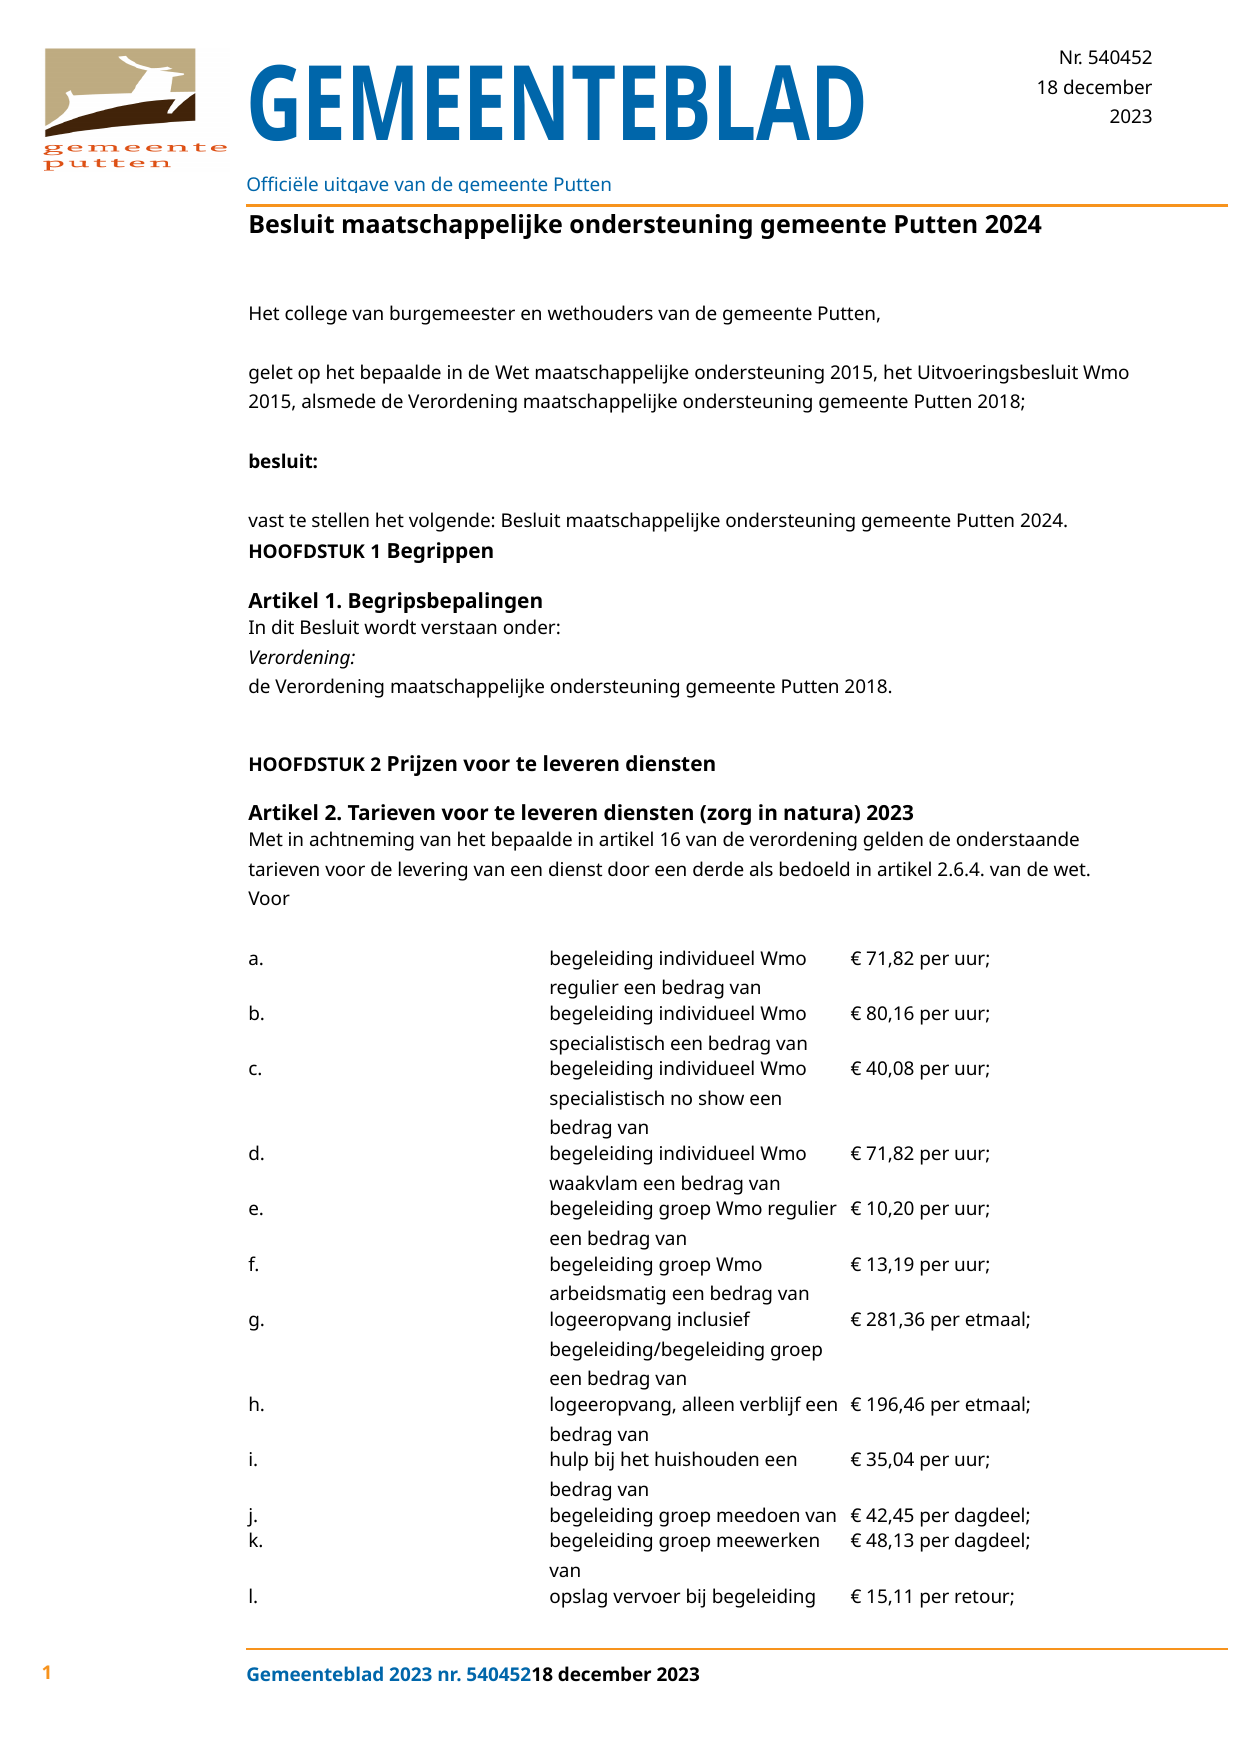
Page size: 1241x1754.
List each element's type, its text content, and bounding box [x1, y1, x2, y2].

table_cell logeeropvang, alleen verblijf een bedrag van [549, 1391, 850, 1446]
text besluit: [248, 448, 1152, 473]
table_cell € 40,08 per uur; [850, 1055, 1152, 1140]
table_cell € 48,13 per dagdeel; [850, 1528, 1152, 1583]
table_header a. [248, 945, 549, 1000]
table_cell begeleiding groep meewerken van [549, 1528, 850, 1583]
table_cell opslag vervoer bij begeleiding [549, 1583, 850, 1608]
table_cell € 10,20 per uur; [850, 1196, 1152, 1251]
table_cell begeleiding groep Wmo arbeidsmatig een bedrag van [549, 1251, 850, 1306]
table_cell i. [248, 1446, 549, 1502]
table_cell € 80,16 per uur; [850, 1000, 1152, 1055]
table_header € 71,82 per uur; [850, 945, 1152, 1000]
table_cell h. [248, 1391, 549, 1446]
table_cell j. [248, 1502, 549, 1527]
table_cell e. [248, 1196, 549, 1251]
table_cell g. [248, 1306, 549, 1391]
text Verordening: [248, 644, 1152, 669]
table_cell € 196,46 per etmaal; [850, 1391, 1152, 1446]
text Met in achtneming van het bepaalde in artikel 16 van de verordening gelden de onderstaande tarieven voor de levering van een dienst door een derde als bedoeld in artikel 2.6.4. van de wet. [248, 826, 1152, 882]
table_cell logeeropvang inclusief begeleiding/begeleiding groep een bedrag van [549, 1306, 850, 1391]
table_cell € 281,36 per etmaal; [850, 1306, 1152, 1391]
text gelet op het bepaalde in de Wet maatschappelijke ondersteuning 2015, het Uitvoeringsbesluit Wmo 2015, alsmede de Verordening maatschappelijke ondersteuning gemeente Putten 2018; [248, 359, 1152, 414]
table_cell € 71,82 per uur; [850, 1140, 1152, 1196]
table_cell hulp bij het huishouden een bedrag van [549, 1446, 850, 1502]
table_cell l. [248, 1583, 549, 1608]
text HOOFDSTUK 2 Prijzen voor te leveren diensten [248, 749, 1152, 777]
table_cell b. [248, 1000, 549, 1055]
table_cell € 42,45 per dagdeel; [850, 1502, 1152, 1527]
table_header begeleiding individueel Wmo regulier een bedrag van [549, 945, 850, 1000]
text Het college van burgemeester en wethouders van de gemeente Putten, [248, 300, 1152, 326]
text Besluit maatschappelijke ondersteuning gemeente Putten 2024 [248, 207, 1152, 241]
table_cell c. [248, 1055, 549, 1140]
text HOOFDSTUK 1 Begrippen [248, 537, 1152, 565]
picture [41, 47, 231, 172]
table_cell k. [248, 1528, 549, 1583]
table_cell € 35,04 per uur; [850, 1446, 1152, 1502]
text Artikel 1. Begripsbepalingen [248, 586, 1152, 614]
table_cell begeleiding individueel Wmo specialistisch no show een bedrag van [549, 1055, 850, 1140]
table_cell € 13,19 per uur; [850, 1251, 1152, 1306]
text In dit Besluit wordt verstaan onder: [248, 614, 1152, 640]
table_cell begeleiding individueel Wmo waakvlam een bedrag van [549, 1140, 850, 1196]
table_cell € 15,11 per retour; [850, 1583, 1152, 1608]
table_cell d. [248, 1140, 549, 1196]
table_cell begeleiding groep Wmo regulier een bedrag van [549, 1196, 850, 1251]
text de Verordening maatschappelijke ondersteuning gemeente Putten 2018. [248, 673, 1152, 699]
table_cell begeleiding groep meedoen van [549, 1502, 850, 1527]
text vast te stellen het volgende: Besluit maatschappelijke ondersteuning gemeente Putten 2024. [248, 507, 1152, 533]
table_cell begeleiding individueel Wmo specialistisch een bedrag van [549, 1000, 850, 1055]
table_cell f. [248, 1251, 549, 1306]
text Voor [248, 886, 1152, 911]
text Artikel 2. Tarieven voor te leveren diensten (zorg in natura) 2023 [248, 798, 1152, 826]
